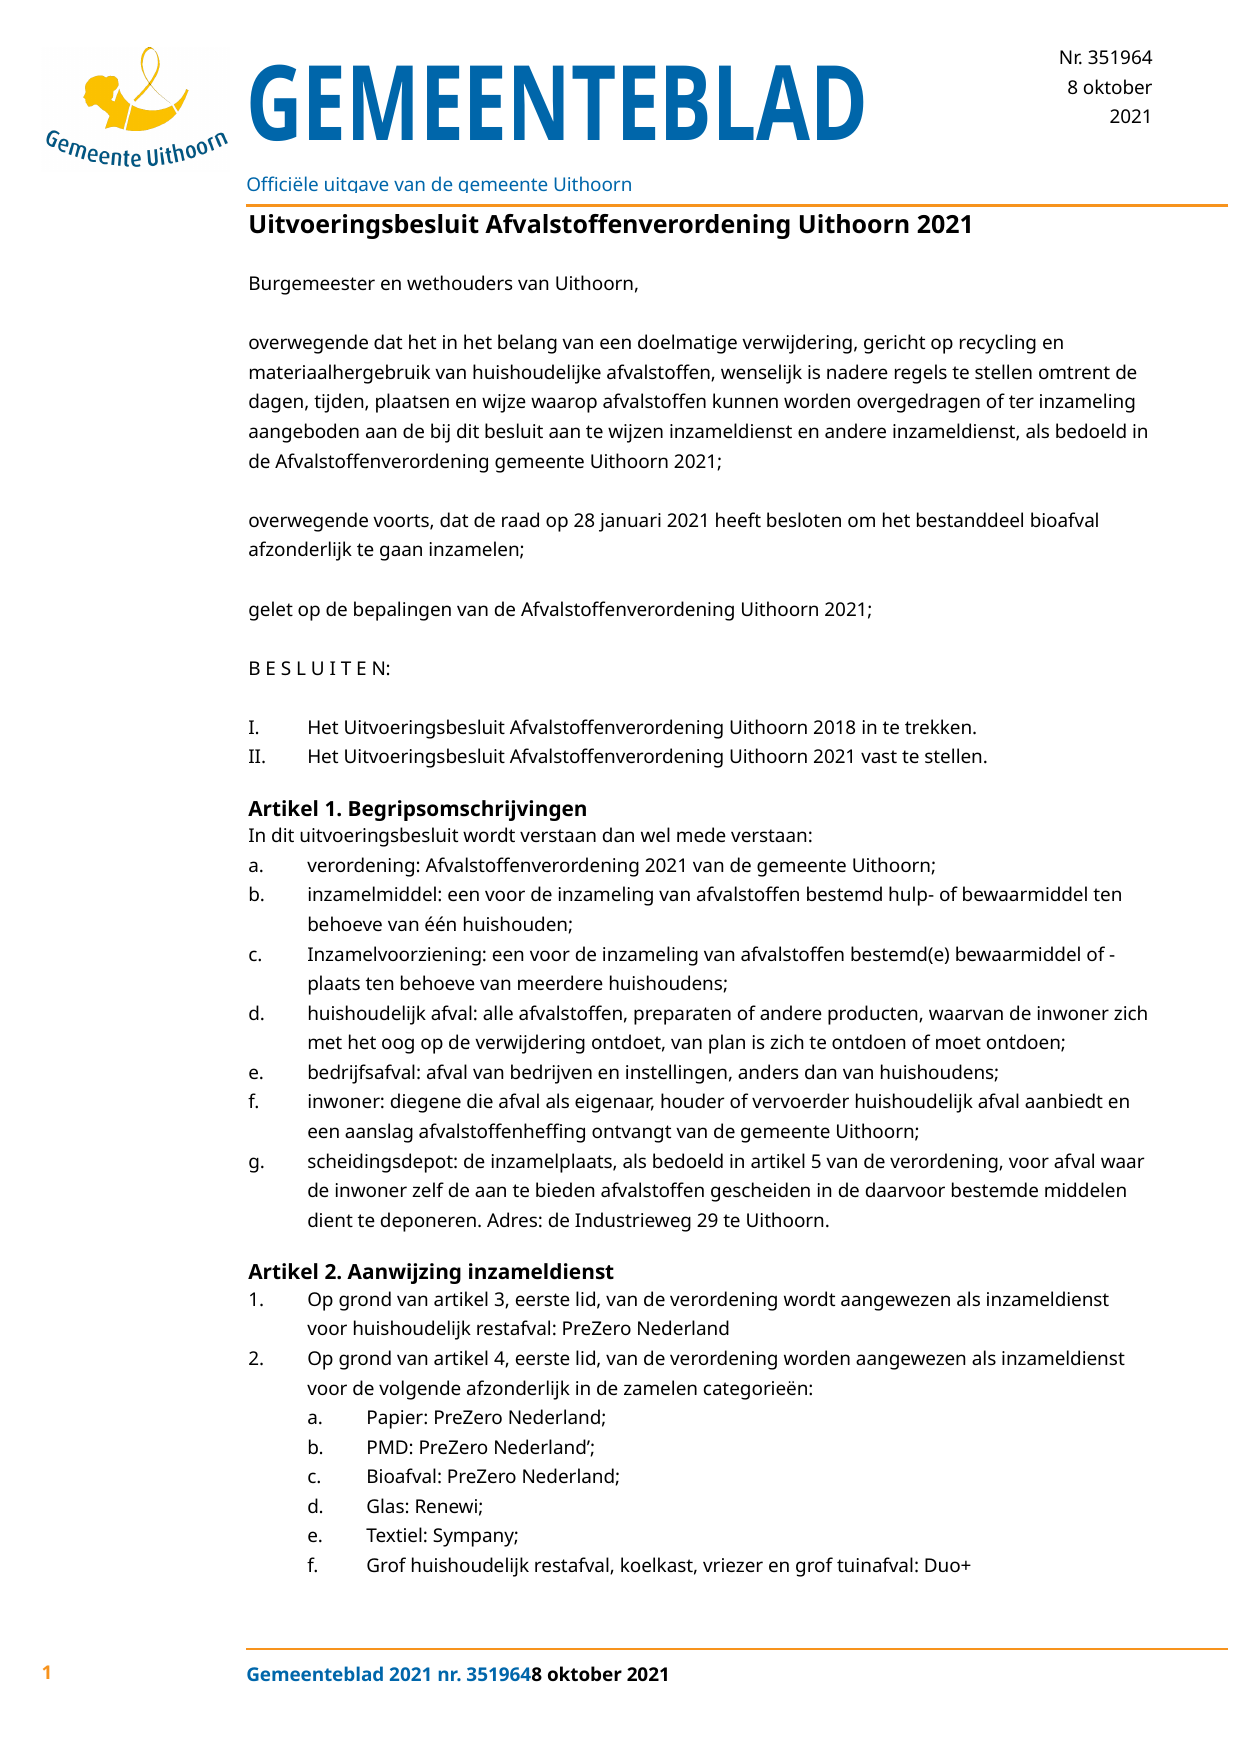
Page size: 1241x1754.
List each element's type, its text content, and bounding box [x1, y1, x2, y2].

text In dit uitvoeringsbesluit wordt verstaan dan wel mede verstaan: [248, 822, 1152, 848]
text B E S L U I T E N: [248, 655, 1152, 681]
list inwoner: diegene die afval als eigenaar, houder of vervoerder huishoudelijk afval aanbiedt en een aanslag afvalstoffenheffing ontvangt van de gemeente Uithoorn; [248, 1089, 1152, 1144]
list Het Uitvoeringsbesluit Afvalstoffenverordening Uithoorn 2018 in te trekken. [248, 714, 1152, 740]
list Op grond van artikel 4, eerste lid, van de verordening worden aangewezen als inzameldienst voor de volgende afzonderlijk in de zamelen categorieën: [248, 1345, 1152, 1400]
list Het Uitvoeringsbesluit Afvalstoffenverordening Uithoorn 2021 vast te stellen. [248, 744, 1152, 769]
text gelet op de bepalingen van de Afvalstoffenverordening Uithoorn 2021; [248, 596, 1152, 621]
text overwegende dat het in het belang van een doelmatige verwijdering, gericht op recycling en materiaalhergebruik van huishoudelijke afvalstoffen, wenselijk is nadere regels te stellen omtrent de dagen, tijden, plaatsen en wijze waarop afvalstoffen kunnen worden overgedragen of ter inzameling aangeboden aan de bij dit besluit aan te wijzen inzameldienst en andere inzameldienst, als bedoeld in de Afvalstoffenverordening gemeente Uithoorn 2021; [248, 329, 1152, 473]
text Artikel 1. Begripsomschrijvingen [248, 794, 1152, 822]
picture [41, 47, 231, 172]
list verordening: Afvalstoffenverordening 2021 van de gemeente Uithoorn; [248, 852, 1152, 878]
list inzamelmiddel: een voor de inzameling van afvalstoffen bestemd hulp- of bewaarmiddel ten behoeve van één huishouden; [248, 882, 1152, 937]
text Burgemeester en wethouders van Uithoorn, [248, 270, 1152, 296]
list scheidingsdepot: de inzamelplaats, als bedoeld in artikel 5 van de verordening, voor afval waar de inwoner zelf de aan te bieden afvalstoffen gescheiden in de daarvoor bestemde middelen dient te deponeren. Adres: de Industrieweg 29 te Uithoorn. [248, 1148, 1152, 1233]
list bedrijfsafval: afval van bedrijven en instellingen, anders dan van huishoudens; [248, 1059, 1152, 1085]
list Papier: PreZero Nederland; [307, 1404, 1152, 1430]
list huishoudelijk afval: alle afvalstoffen, preparaten of andere producten, waarvan de inwoner zich met het oog op de verwijdering ontdoet, van plan is zich te ontdoen of moet ontdoen; [248, 1000, 1152, 1055]
list PMD: PreZero Nederland’; [307, 1434, 1152, 1459]
list Grof huishoudelijk restafval, koelkast, vriezer en grof tuinafval: Duo+ [307, 1552, 1152, 1578]
list Glas: Renewi; [307, 1493, 1152, 1519]
list Textiel: Sympany; [307, 1523, 1152, 1548]
list Bioafval: PreZero Nederland; [307, 1463, 1152, 1489]
list Op grond van artikel 3, eerste lid, van de verordening wordt aangewezen als inzameldienst voor huishoudelijk restafval: PreZero Nederland [248, 1286, 1152, 1341]
text Uitvoeringsbesluit Afvalstoffenverordening Uithoorn 2021 [248, 207, 1152, 241]
list Inzamelvoorziening: een voor de inzameling van afvalstoffen bestemd(e) bewaarmiddel of -plaats ten behoeve van meerdere huishoudens; [248, 941, 1152, 996]
text Artikel 2. Aanwijzing inzameldienst [248, 1257, 1152, 1286]
text overwegende voorts, dat de raad op 28 januari 2021 heeft besloten om het bestanddeel bioafval afzonderlijk te gaan inzamelen; [248, 507, 1152, 562]
